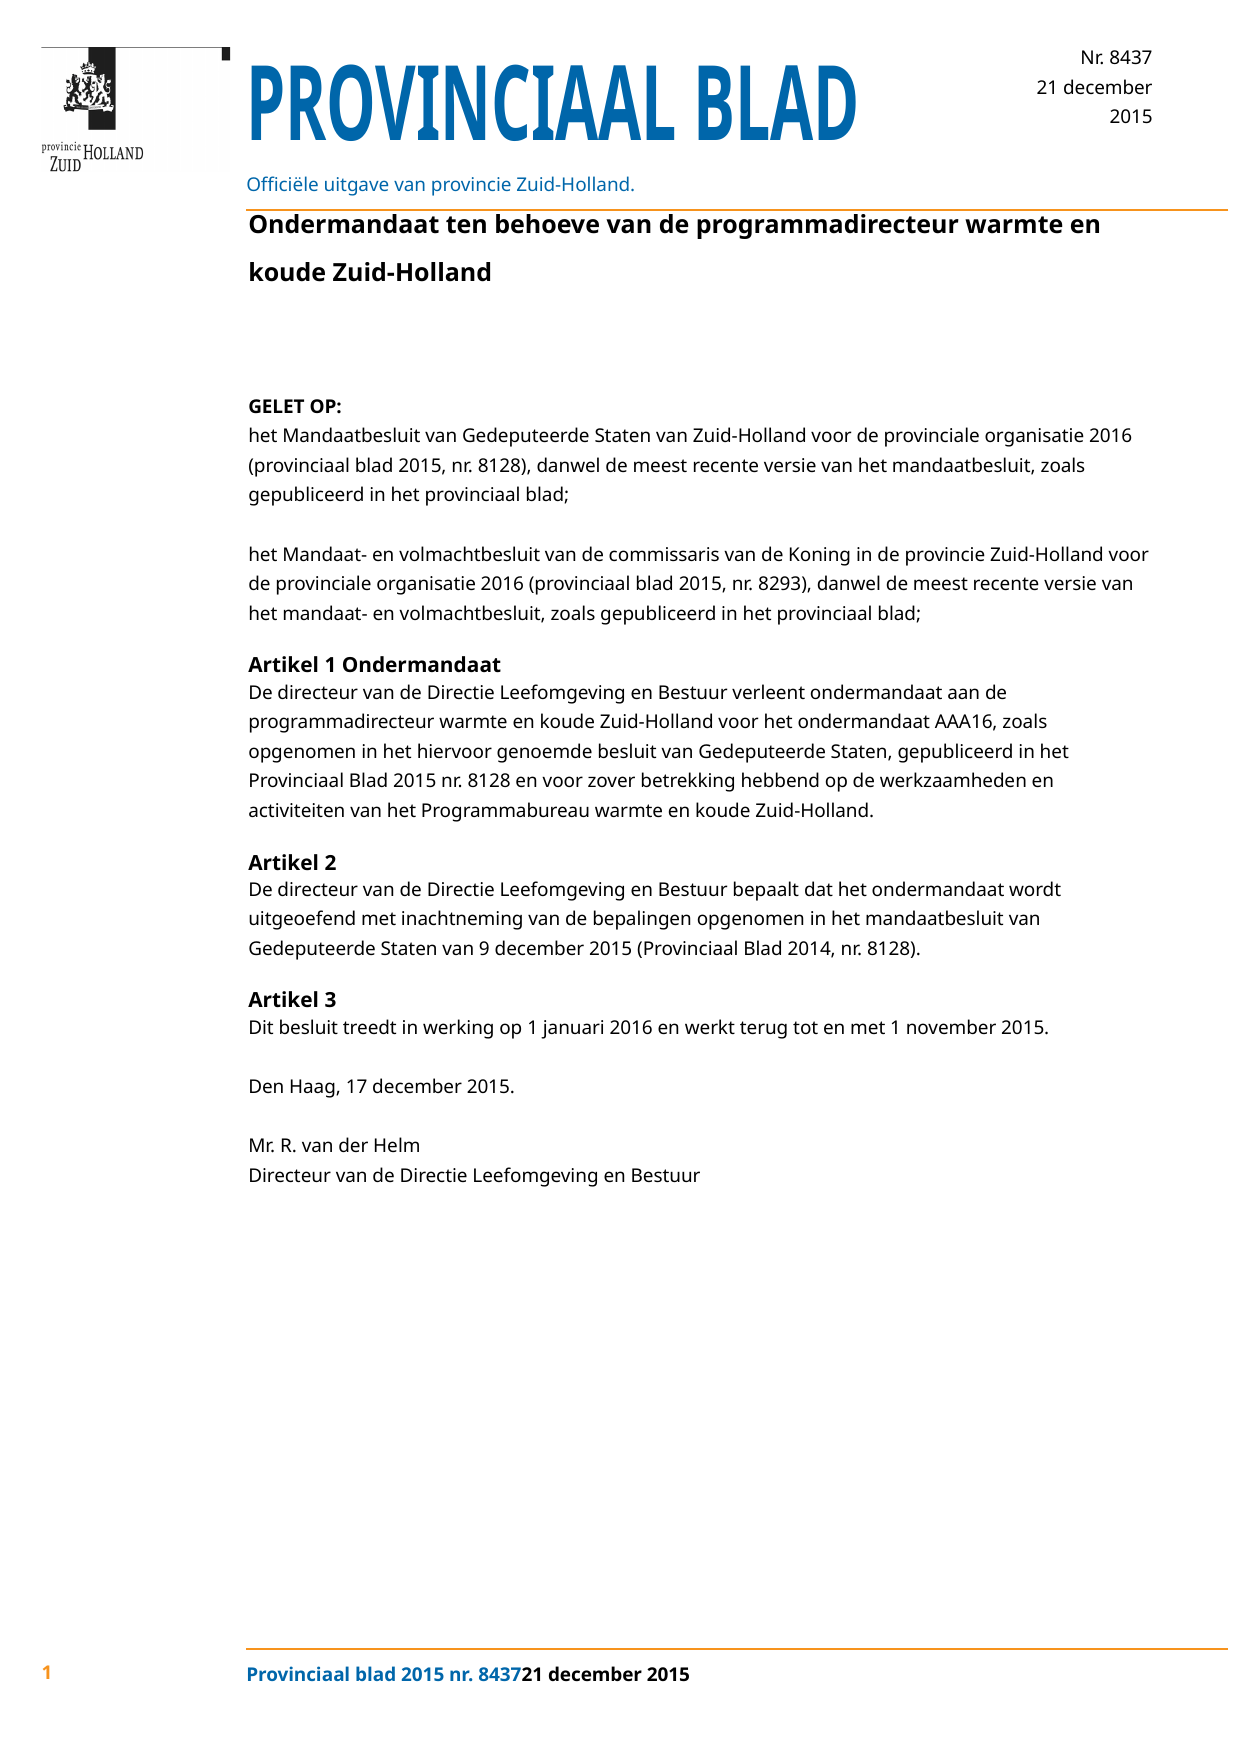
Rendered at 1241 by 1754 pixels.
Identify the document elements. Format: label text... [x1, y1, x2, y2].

text Artikel 1 Ondermandaat [248, 650, 1152, 679]
text De directeur van de Directie Leefomgeving en Bestuur verleent ondermandaat aan de programmadirecteur warmte en koude Zuid-Holland voor het ondermandaat AAA16, zoals opgenomen in het hiervoor genoemde besluit van Gedeputeerde Staten, gepubliceerd in het Provinciaal Blad 2015 nr. 8128 en voor zover betrekking hebbend op de werkzaamheden en activiteiten van het Programmabureau warmte en koude Zuid-Holland. [248, 679, 1152, 823]
text Artikel 3 [248, 986, 1152, 1014]
picture [41, 47, 231, 172]
text Mr. R. van der Helm [248, 1132, 1152, 1158]
text De directeur van de Directie Leefomgeving en Bestuur bepaalt dat het ondermandaat wordt uitgeoefend met inachtneming van de bepalingen opgenomen in het mandaatbesluit van Gedeputeerde Staten van 9 december 2015 (Provinciaal Blad 2014, nr. 8128). [248, 876, 1152, 961]
text Ondermandaat ten behoeve van de programmadirecteur warmte en koude Zuid-Holland [248, 211, 1152, 288]
text Directeur van de Directie Leefomgeving en Bestuur [248, 1162, 1152, 1188]
text Dit besluit treedt in werking op 1 januari 2016 en werkt terug tot en met 1 november 2015. [248, 1014, 1152, 1040]
text het Mandaatbesluit van Gedeputeerde Staten van Zuid-Holland voor de provinciale organisatie 2016 (provinciaal blad 2015, nr. 8128), danwel de meest recente versie van het mandaatbesluit, zoals gepubliceerd in het provinciaal blad; [248, 422, 1152, 507]
text Artikel 2 [248, 848, 1152, 876]
text het Mandaat- en volmachtbesluit van de commissaris van de Koning in de provincie Zuid-Holland voor de provinciale organisatie 2016 (provinciaal blad 2015, nr. 8293), danwel de meest recente versie van het mandaat- en volmachtbesluit, zoals gepubliceerd in het provinciaal blad; [248, 541, 1152, 626]
text GELET OP: [248, 393, 1152, 419]
text Den Haag, 17 december 2015. [248, 1073, 1152, 1099]
